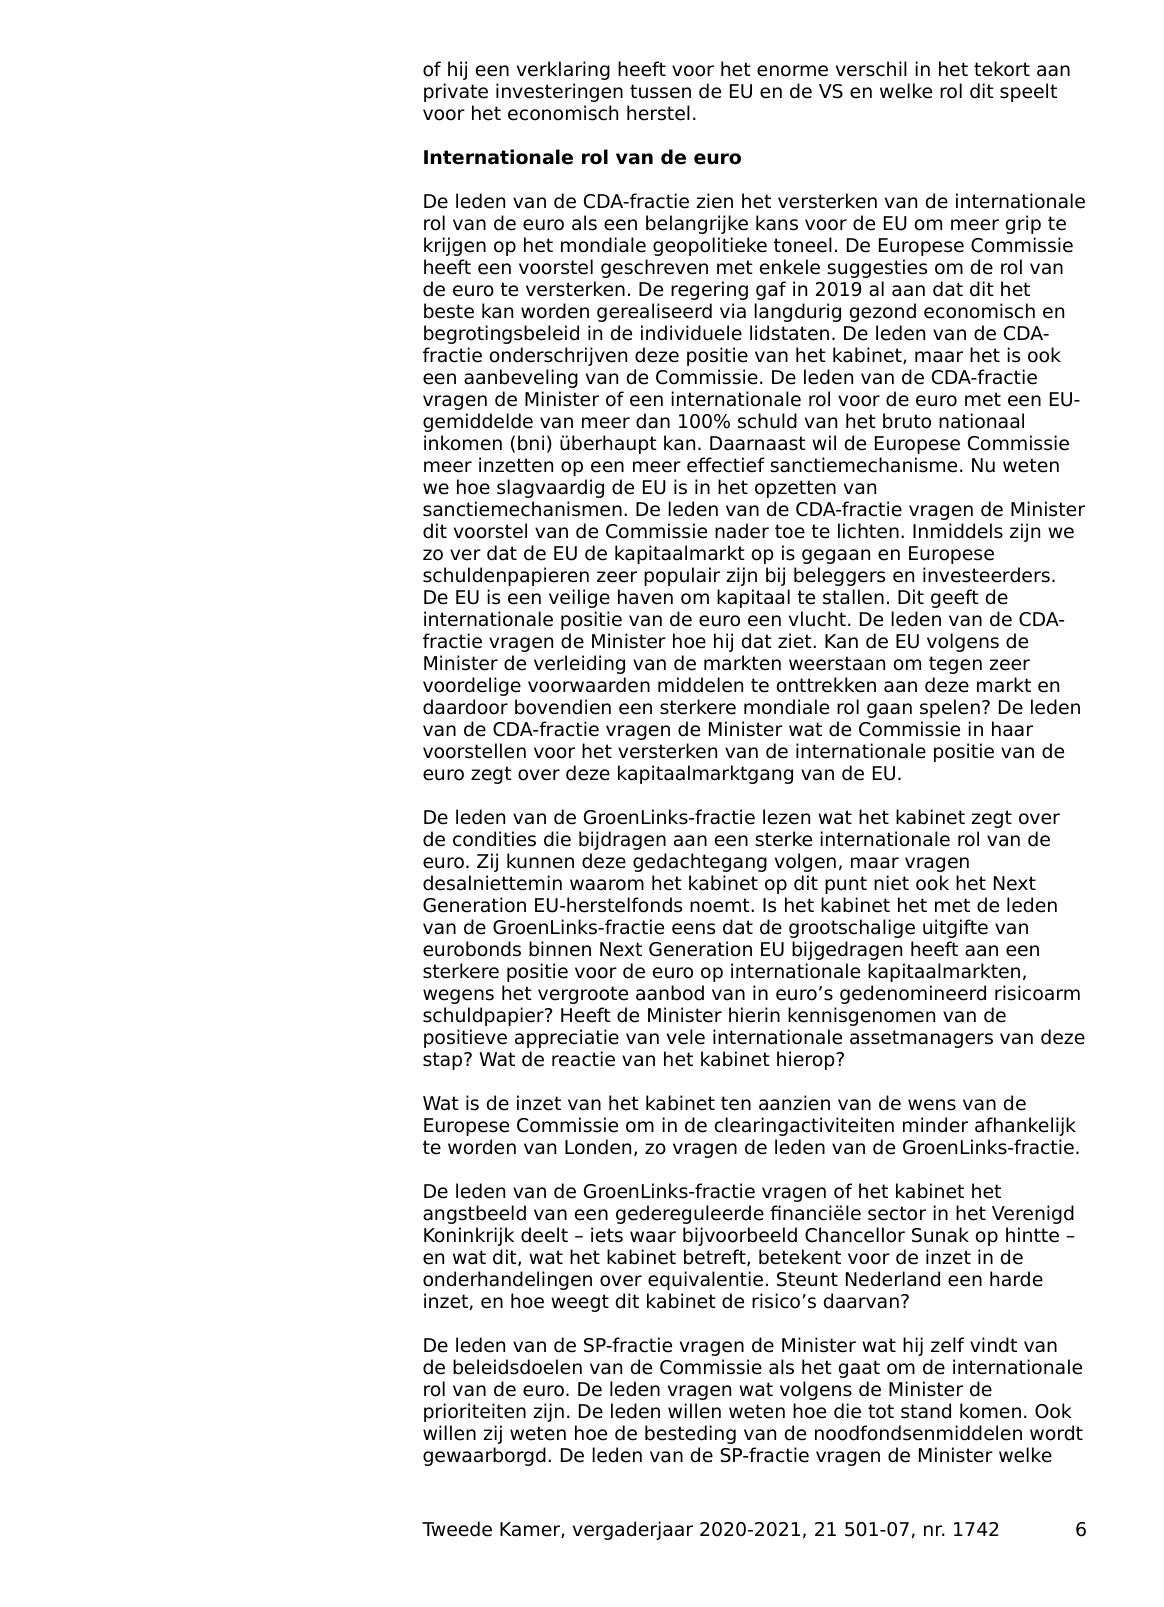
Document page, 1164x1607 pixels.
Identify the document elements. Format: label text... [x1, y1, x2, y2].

text De leden van de GroenLinks-fractie vragen of het kabinet het angstbeeld van een gedereguleerde financiële sector in het Verenigd Koninkrijk deelt – iets waar bijvoorbeeld Chancellor Sunak op hintte – en wat dit, wat het kabinet betreft, betekent voor de inzet in de onderhandelingen over equivalentie. Steunt Nederland een harde inzet, en hoe weegt dit kabinet de risico’s daarvan? [422, 1181, 1087, 1313]
text De leden van de CDA-fractie zien het versterken van de internationale rol van de euro als een belangrijke kans voor de EU om meer grip te krijgen op het mondiale geopolitieke toneel. De Europese Commissie heeft een voorstel geschreven met enkele suggesties om de rol van de euro te versterken. De regering gaf in 2019 al aan dat dit het beste kan worden gerealiseerd via langdurig gezond economisch en begrotingsbeleid in de individuele lidstaten. De leden van de CDA-fractie onderschrijven deze positie van het kabinet, maar het is ook een aanbeveling van de Commissie. De leden van de CDA-fractie vragen de Minister of een internationale rol voor de euro met een EU-gemiddelde van meer dan 100% schuld van het bruto nationaal inkomen (bni) überhaupt kan. Daarnaast wil de Europese Commissie meer inzetten op een meer effectief sanctiemechanisme. Nu weten we hoe slagvaardig de EU is in het opzetten van sanctiemechanismen. De leden van de CDA-fractie vragen de Minister dit voorstel van de Commissie nader toe te lichten. Inmiddels zijn we zo ver dat de EU de kapitaalmarkt op is gegaan en Europese schuldenpapieren zeer populair zijn bij beleggers en investeerders. De EU is een veilige haven om kapitaal te stallen. Dit geeft de internationale positie van de euro een vlucht. De leden van de CDA-fractie vragen de Minister hoe hij dat ziet. Kan de EU volgens de Minister de verleiding van de markten weerstaan om tegen zeer voordelige voorwaarden middelen te onttrekken aan deze markt en daardoor bovendien een sterkere mondiale rol gaan spelen? De leden van de CDA-fractie vragen de Minister wat de Commissie in haar voorstellen voor het versterken van de internationale positie van de euro zegt over deze kapitaalmarktgang van de EU. [422, 191, 1087, 785]
text De leden van de SP-fractie vragen de Minister wat hij zelf vindt van de beleidsdoelen van de Commissie als het gaat om de internationale rol van de euro. De leden vragen wat volgens de Minister de prioriteiten zijn. De leden willen weten hoe die tot stand komen. Ook willen zij weten hoe de besteding van de noodfondsenmiddelen wordt gewaarborgd. De leden van de SP-fractie vragen de Minister welke [422, 1335, 1087, 1467]
text Wat is de inzet van het kabinet ten aanzien van de wens van de Europese Commissie om in de clearingactiviteiten minder afhankelijk te worden van Londen, zo vragen de leden van de GroenLinks-fractie. [422, 1093, 1087, 1159]
subtitle Internationale rol van de euro [422, 147, 1087, 169]
text De leden van de GroenLinks-fractie lezen wat het kabinet zegt over de condities die bijdragen aan een sterke internationale rol van de euro. Zij kunnen deze gedachtegang volgen, maar vragen desalniettemin waarom het kabinet op dit punt niet ook het Next Generation EU-herstelfonds noemt. Is het kabinet het met de leden van de GroenLinks-fractie eens dat de grootschalige uitgifte van eurobonds binnen Next Generation EU bijgedragen heeft aan een sterkere positie voor de euro op internationale kapitaalmarkten, wegens het vergroote aanbod van in euro’s gedenomineerd risicoarm schuldpapier? Heeft de Minister hierin kennisgenomen van de positieve appreciatie van vele internationale assetmanagers van deze stap? Wat de reactie van het kabinet hierop? [422, 807, 1087, 1071]
text of hij een verklaring heeft voor het enorme verschil in het tekort aan private investeringen tussen de EU en de VS en welke rol dit speelt voor het economisch herstel. [422, 59, 1087, 125]
